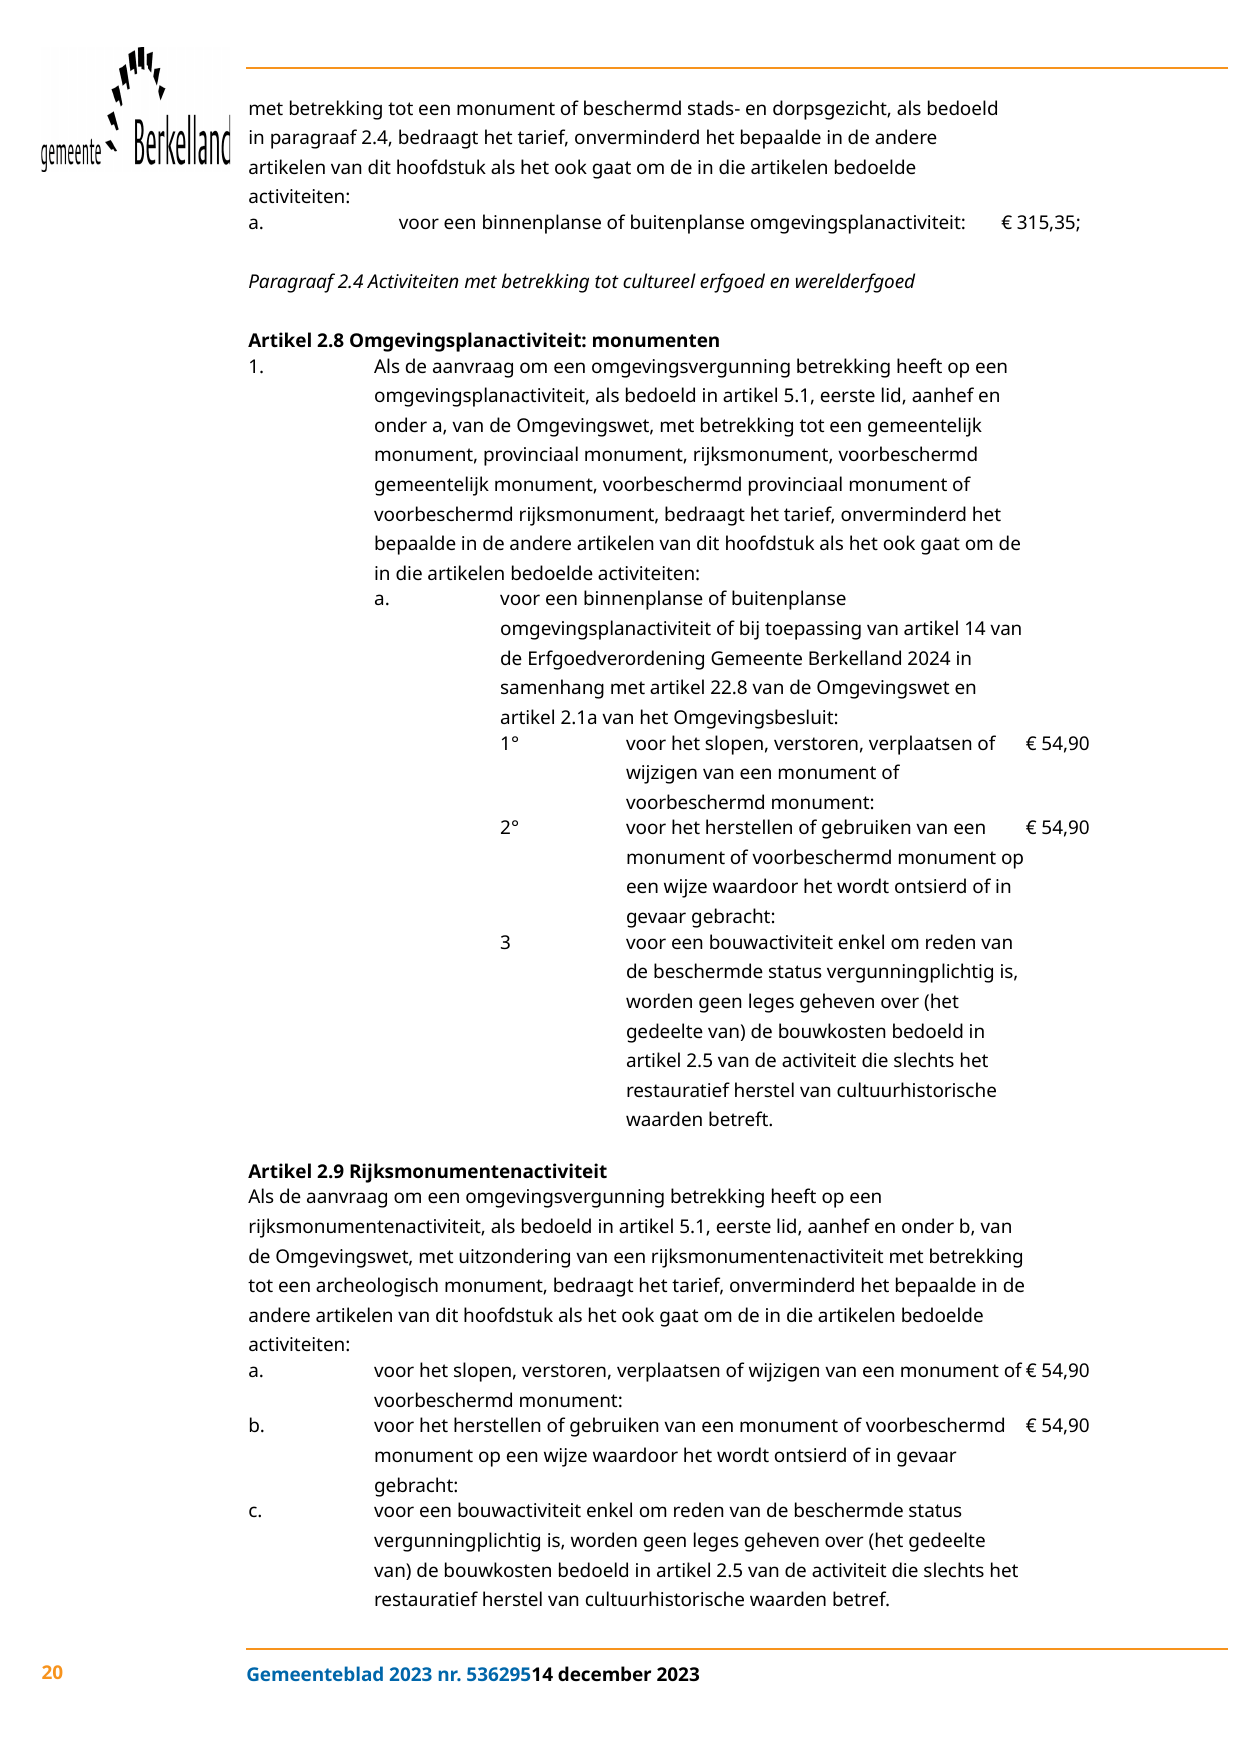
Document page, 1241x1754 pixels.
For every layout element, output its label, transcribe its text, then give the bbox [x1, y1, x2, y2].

table_cell 1° [500, 730, 626, 814]
table_cell voor een binnenplanse of buitenplanse omgevingsplanactiviteit of bij toepassing van artikel 14 van de Erfgoedverordening Gemeente Berkelland 2024 in samenhang met artikel 22.8 van de Omgevingswet en artikel 2.1a van het Omgevingsbesluit: [500, 586, 1026, 730]
table_cell € 54,90 [1026, 815, 1152, 929]
table_cell [1026, 1158, 1152, 1184]
table_cell [248, 586, 374, 730]
table_cell [1026, 1132, 1152, 1158]
text Paragraaf 2.4 Activiteiten met betrekking tot cultureel erfgoed en werelderfgoed [248, 268, 1152, 293]
table_cell [1026, 1184, 1152, 1357]
table_cell voor een binnenplanse of buitenplanse omgevingsplanactiviteit: [399, 209, 1001, 235]
table_cell € 54,90 [1026, 730, 1152, 814]
table_header Artikel 2.8 Omgevingsplanactiviteit: monumenten [248, 327, 1026, 353]
table_cell [248, 815, 374, 929]
table_cell 1. [248, 353, 374, 586]
table_cell [1026, 353, 1152, 586]
table_cell voor het slopen, verstoren, verplaatsen of wijzigen van een monument of voorbeschermd monument: [374, 1358, 1026, 1413]
table_cell € 54,90 [1026, 1413, 1152, 1498]
table_cell Als de aanvraag om een omgevingsvergunning betrekking heeft op een omgevingsplanactiviteit, als bedoeld in artikel 5.1, eerste lid, aanhef en onder a, van de Omgevingswet, met betrekking tot een gemeentelijk monument, provinciaal monument, rijksmonument, voorbeschermd gemeentelijk monument, voorbeschermd provinciaal monument of voorbeschermd rijksmonument, bedraagt het tarief, onverminderd het bepaalde in de andere artikelen van dit hoofdstuk als het ook gaat om de in die artikelen bedoelde activiteiten: [374, 353, 1026, 586]
table_cell [374, 929, 500, 1132]
table_cell b. [248, 1413, 374, 1498]
table_cell Als de aanvraag om een omgevingsvergunning betrekking heeft op een rijksmonumentenactiviteit, als bedoeld in artikel 5.1, eerste lid, aanhef en onder b, van de Omgevingswet, met uitzondering van een rijksmonumentenactiviteit met betrekking tot een archeologisch monument, bedraagt het tarief, onverminderd het bepaalde in de andere artikelen van dit hoofdstuk als het ook gaat om de in die artikelen bedoelde activiteiten: [248, 1184, 1026, 1357]
table_cell Artikel 2.9 Rijksmonumentenactiviteit [248, 1158, 1026, 1184]
table_cell [1026, 929, 1152, 1132]
table_cell voor het herstellen of gebruiken van een monument of voorbeschermd monument op een wijze waardoor het wordt ontsierd of in gevaar gebracht: [374, 1413, 1026, 1498]
table_cell voor het slopen, verstoren, verplaatsen of wijzigen van een monument of voorbeschermd monument: [626, 730, 1026, 814]
table_cell a. [374, 586, 500, 730]
table_cell voor het herstellen of gebruiken van een monument of voorbeschermd monument op een wijze waardoor het wordt ontsierd of in gevaar gebracht: [626, 815, 1026, 929]
table_cell c. [248, 1498, 374, 1612]
table_cell € 315,35; [1001, 209, 1152, 235]
table_cell met betrekking tot een monument of beschermd stads- en dorpsgezicht, als bedoeld in paragraaf 2.4, bedraagt het tarief, onverminderd het bepaalde in de andere artikelen van dit hoofdstuk als het ook gaat om de in die artikelen bedoelde activiteiten: [248, 95, 1001, 209]
table_cell a. [248, 1358, 374, 1413]
table_cell [248, 929, 374, 1132]
table_cell [248, 730, 374, 814]
picture [41, 47, 231, 172]
table_cell [374, 730, 500, 814]
table_cell 2° [500, 815, 626, 929]
table_cell [248, 1132, 374, 1158]
table_cell voor een bouwactiviteit enkel om reden van de beschermde status vergunningplichtig is, worden geen leges geheven over (het gedeelte van) de bouwkosten bedoeld in artikel 2.5 van de activiteit die slechts het restauratief herstel van cultuurhistorische waarden betreft. [626, 929, 1026, 1132]
table_cell a. [248, 209, 398, 235]
table_cell voor een bouwactiviteit enkel om reden van de beschermde status vergunningplichtig is, worden geen leges geheven over (het gedeelte van) de bouwkosten bedoeld in artikel 2.5 van de activiteit die slechts het restauratief herstel van cultuurhistorische waarden betref. [374, 1498, 1026, 1612]
table_cell [1001, 95, 1152, 209]
table_header [1026, 327, 1152, 353]
table_cell [1026, 586, 1152, 730]
table_cell [374, 1132, 1026, 1158]
table_cell [1026, 1498, 1152, 1612]
table_cell € 54,90 [1026, 1358, 1152, 1413]
table_cell [374, 815, 500, 929]
table_cell 3 [500, 929, 626, 1132]
